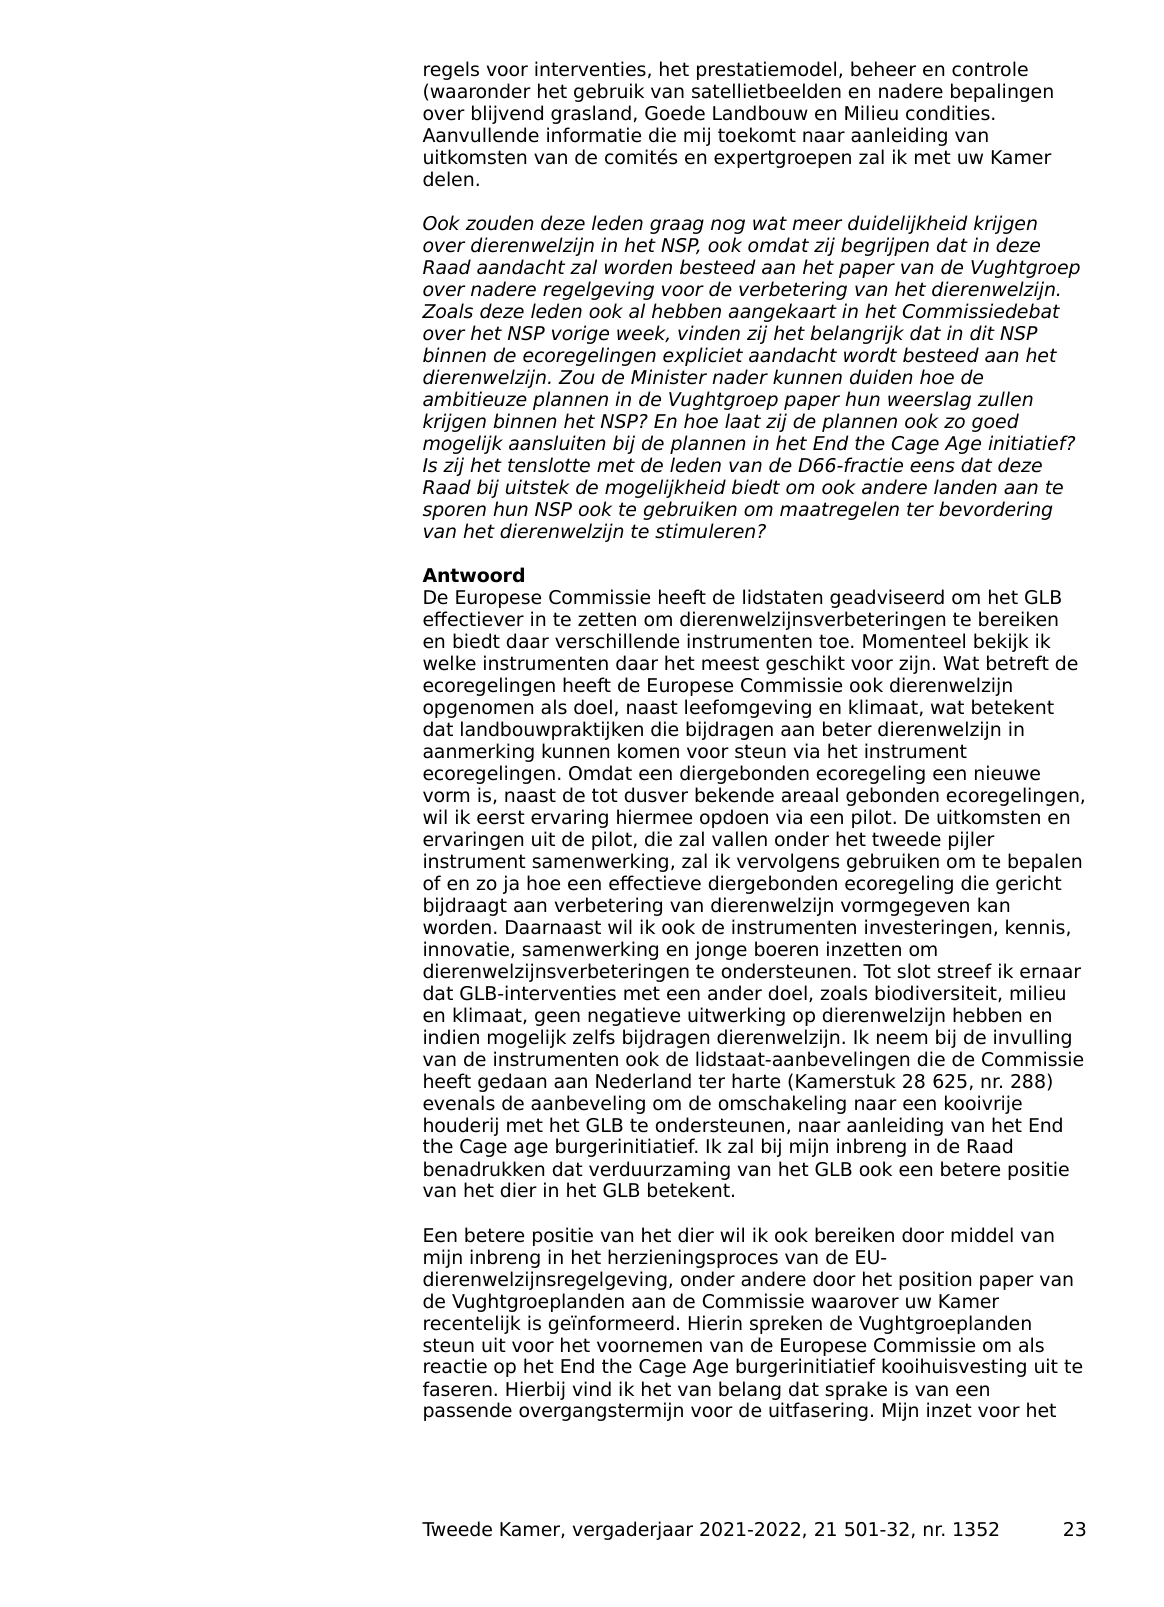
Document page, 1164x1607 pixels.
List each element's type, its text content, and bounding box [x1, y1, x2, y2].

text regels voor interventies, het prestatiemodel, beheer en controle (waaronder het gebruik van satellietbeelden en nadere bepalingen over blijvend grasland, Goede Landbouw en Milieu condities. Aanvullende informatie die mij toekomt naar aanleiding van uitkomsten van de comités en expertgroepen zal ik met uw Kamer delen. [422, 59, 1087, 191]
text Een betere positie van het dier wil ik ook bereiken door middel van mijn inbreng in het herzieningsproces van de EU-dierenwelzijnsregelgeving, onder andere door het position paper van de Vughtgroeplanden aan de Commissie waarover uw Kamer recentelijk is geïnformeerd. Hierin spreken de Vughtgroeplanden steun uit voor het voornemen van de Europese Commissie om als reactie op het End the Cage Age burgerinitiatief kooihuisvesting uit te faseren. Hierbij vind ik het van belang dat sprake is van een passende overgangstermijn voor de uitfasering. Mijn inzet voor het [422, 1224, 1087, 1422]
text De Europese Commissie heeft de lidstaten geadviseerd om het GLB effectiever in te zetten om dierenwelzijnsverbeteringen te bereiken en biedt daar verschillende instrumenten toe. Momenteel bekijk ik welke instrumenten daar het meest geschikt voor zijn. Wat betreft de ecoregelingen heeft de Europese Commissie ook dierenwelzijn opgenomen als doel, naast leefomgeving en klimaat, wat betekent dat landbouwpraktijken die bijdragen aan beter dierenwelzijn in aanmerking kunnen komen voor steun via het instrument ecoregelingen. Omdat een diergebonden ecoregeling een nieuwe vorm is, naast de tot dusver bekende areaal gebonden ecoregelingen, wil ik eerst ervaring hiermee opdoen via een pilot. De uitkomsten en ervaringen uit de pilot, die zal vallen onder het tweede pijler instrument samenwerking, zal ik vervolgens gebruiken om te bepalen of en zo ja hoe een effectieve diergebonden ecoregeling die gericht bijdraagt aan verbetering van dierenwelzijn vormgegeven kan worden. Daarnaast wil ik ook de instrumenten investeringen, kennis, innovatie, samenwerking en jonge boeren inzetten om dierenwelzijnsverbeteringen te ondersteunen. Tot slot streef ik ernaar dat GLB-interventies met een ander doel, zoals biodiversiteit, milieu en klimaat, geen negatieve uitwerking op dierenwelzijn hebben en indien mogelijk zelfs bijdragen dierenwelzijn. Ik neem bij de invulling van de instrumenten ook de lidstaat-aanbevelingen die de Commissie heeft gedaan aan Nederland ter harte (Kamerstuk 28 625, nr. 288) evenals de aanbeveling om de omschakeling naar een kooivrije houderij met het GLB te ondersteunen, naar aanleiding van het End the Cage age burgerinitiatief. Ik zal bij mijn inbreng in de Raad benadrukken dat verduurzaming van het GLB ook een betere positie van het dier in het GLB betekent. [422, 587, 1087, 1202]
text Ook zouden deze leden graag nog wat meer duidelijkheid krijgen over dierenwelzijn in het NSP, ook omdat zij begrijpen dat in deze Raad aandacht zal worden besteed aan het paper van de Vughtgroep over nadere regelgeving voor de verbetering van het dierenwelzijn. Zoals deze leden ook al hebben aangekaart in het Commissiedebat over het NSP vorige week, vinden zij het belangrijk dat in dit NSP binnen de ecoregelingen expliciet aandacht wordt besteed aan het dierenwelzijn. Zou de Minister nader kunnen duiden hoe de ambitieuze plannen in de Vughtgroep paper hun weerslag zullen krijgen binnen het NSP? En hoe laat zij de plannen ook zo goed mogelijk aansluiten bij de plannen in het End the Cage Age initiatief? Is zij het tenslotte met de leden van de D66-fractie eens dat deze Raad bij uitstek de mogelijkheid biedt om ook andere landen aan te sporen hun NSP ook te gebruiken om maatregelen ter bevordering van het dierenwelzijn te stimuleren? [422, 213, 1087, 543]
text Antwoord [422, 565, 1087, 587]
